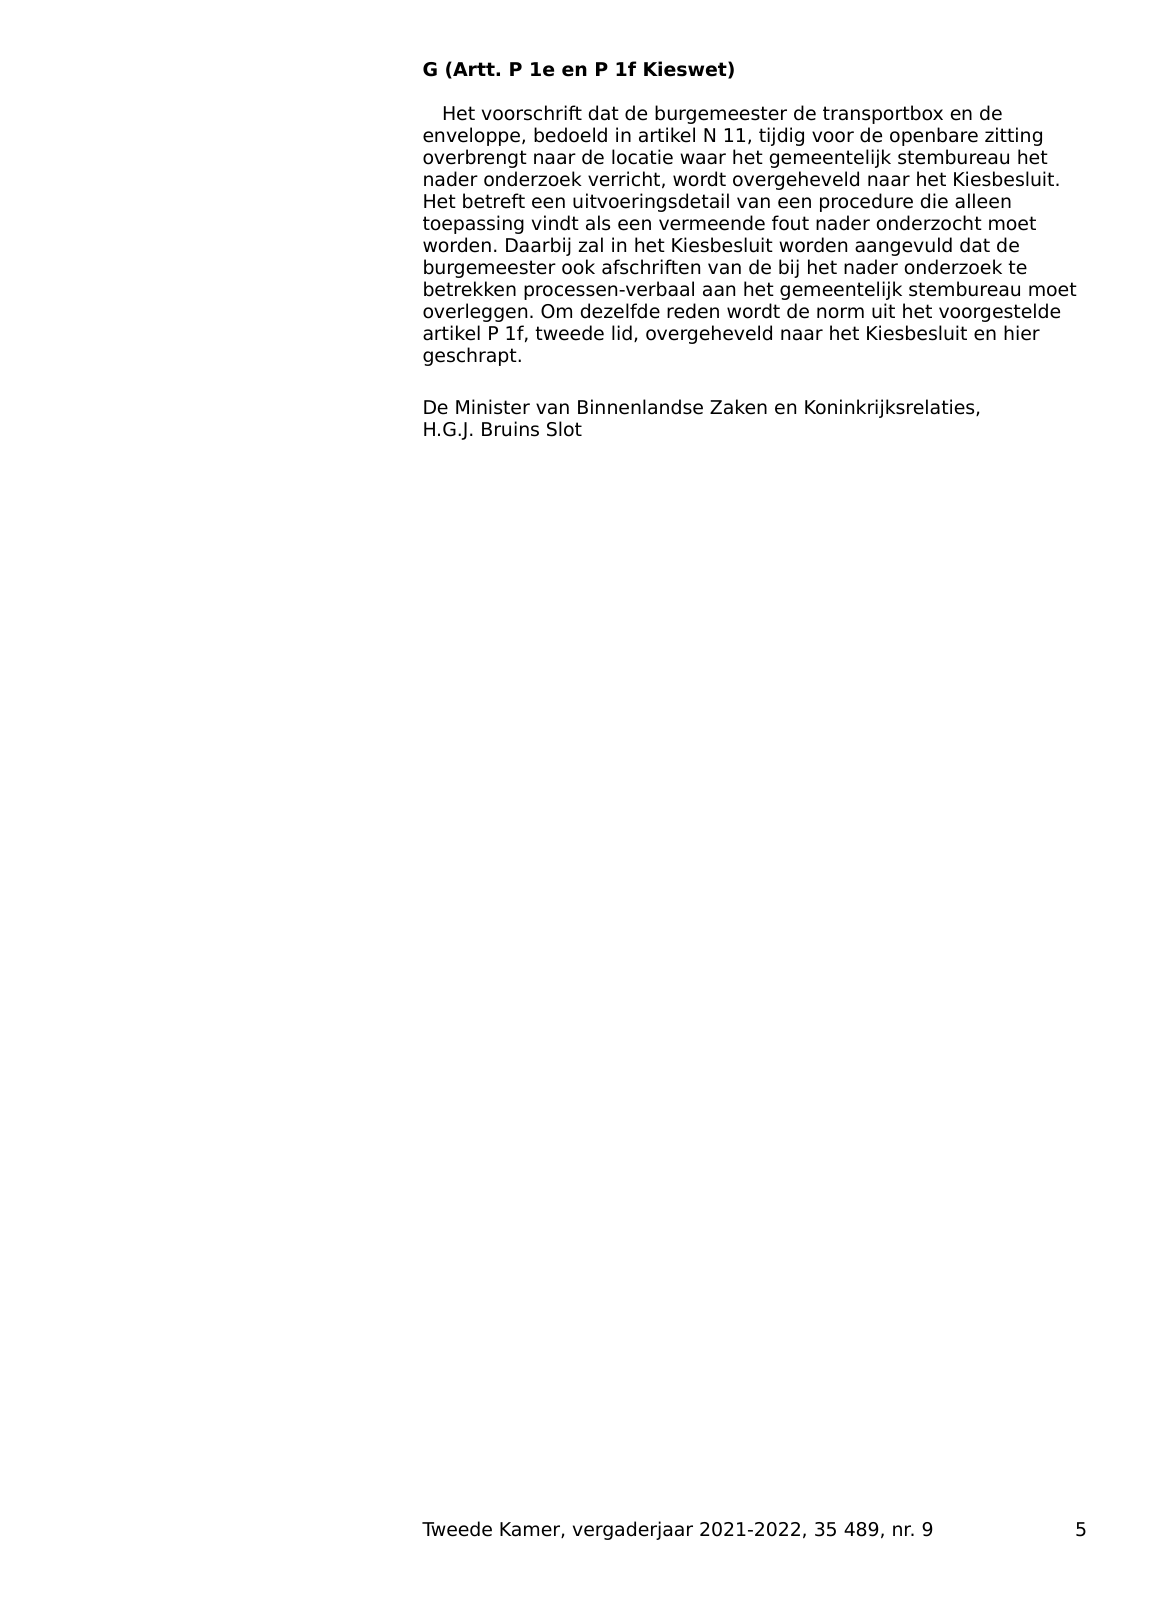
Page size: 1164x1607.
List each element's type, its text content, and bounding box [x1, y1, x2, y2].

text De Minister van Binnenlandse Zaken en Koninkrijksrelaties, H.G.J. Bruins Slot [422, 397, 1087, 441]
subtitle G (Artt. P 1e en P 1f Kieswet) [422, 59, 1087, 81]
text Het voorschrift dat de burgemeester de transportbox en de enveloppe, bedoeld in artikel N 11, tijdig voor de openbare zitting overbrengt naar de locatie waar het gemeentelijk stembureau het nader onderzoek verricht, wordt overgeheveld naar het Kiesbesluit. Het betreft een uitvoeringsdetail van een procedure die alleen toepassing vindt als een vermeende fout nader onderzocht moet worden. Daarbij zal in het Kiesbesluit worden aangevuld dat de burgemeester ook afschriften van de bij het nader onderzoek te betrekken processen-verbaal aan het gemeentelijk stembureau moet overleggen. Om dezelfde reden wordt de norm uit het voorgestelde artikel P 1f, tweede lid, overgeheveld naar het Kiesbesluit en hier geschrapt. [422, 103, 1087, 367]
